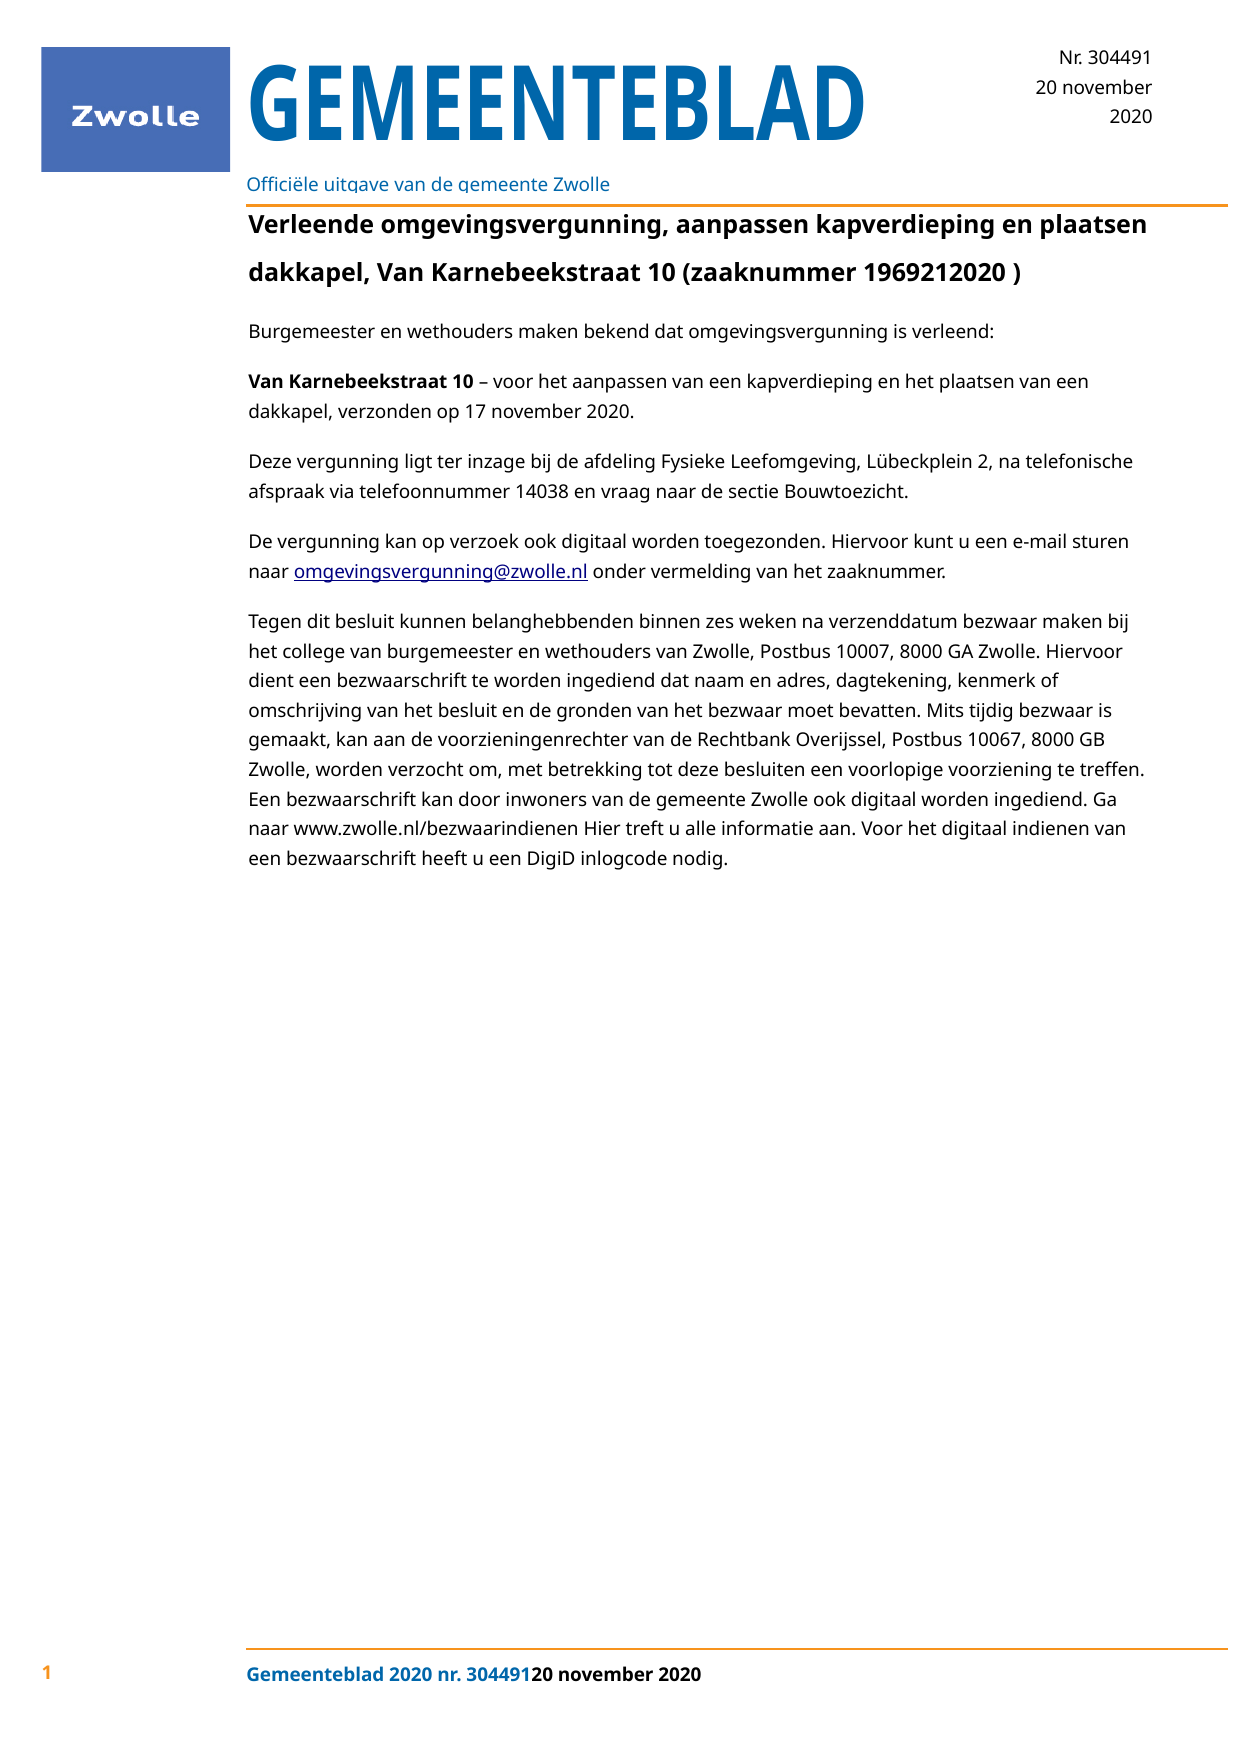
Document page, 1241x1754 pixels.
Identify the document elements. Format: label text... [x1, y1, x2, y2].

text Burgemeester en wethouders maken bekend dat omgevingsvergunning is verleend: [248, 318, 1152, 344]
text Van Karnebeekstraat 10 – voor het aanpassen van een kapverdieping en het plaatsen van een dakkapel, verzonden op 17 november 2020. [248, 368, 1152, 424]
text Deze vergunning ligt ter inzage bij de afdeling Fysieke Leefomgeving, Lübeckplein 2, na telefonische afspraak via telefoonnummer 14038 en vraag naar de sectie Bouwtoezicht. [248, 448, 1152, 504]
picture [41, 47, 231, 172]
text Verleende omgevingsvergunning, aanpassen kapverdieping en plaatsen dakkapel, Van Karnebeekstraat 10 (zaaknummer 1969212020 ) [248, 207, 1152, 288]
text De vergunning kan op verzoek ook digitaal worden toegezonden. Hiervoor kunt u een e-mail sturen naar omgevingsvergunning@zwolle.nl onder vermelding van het zaaknummer. [248, 528, 1152, 584]
text Tegen dit besluit kunnen belanghebbenden binnen zes weken na verzenddatum bezwaar maken bij het college van burgemeester en wethouders van Zwolle, Postbus 10007, 8000 GA Zwolle. Hiervoor dient een bezwaarschrift te worden ingediend dat naam en adres, dagtekening, kenmerk of omschrijving van het besluit en de gronden van het bezwaar moet bevatten. Mits tijdig bezwaar is gemaakt, kan aan de voorzieningenrechter van de Rechtbank Overijssel, Postbus 10067, 8000 GB Zwolle, worden verzocht om, met betrekking tot deze besluiten een voorlopige voorziening te treffen. Een bezwaarschrift kan door inwoners van de gemeente Zwolle ook digitaal worden ingediend. Ga naar www.zwolle.nl/bezwaarindienen Hier treft u alle informatie aan. Voor het digitaal indienen van een bezwaarschrift heeft u een DigiD inlogcode nodig. [248, 608, 1152, 871]
